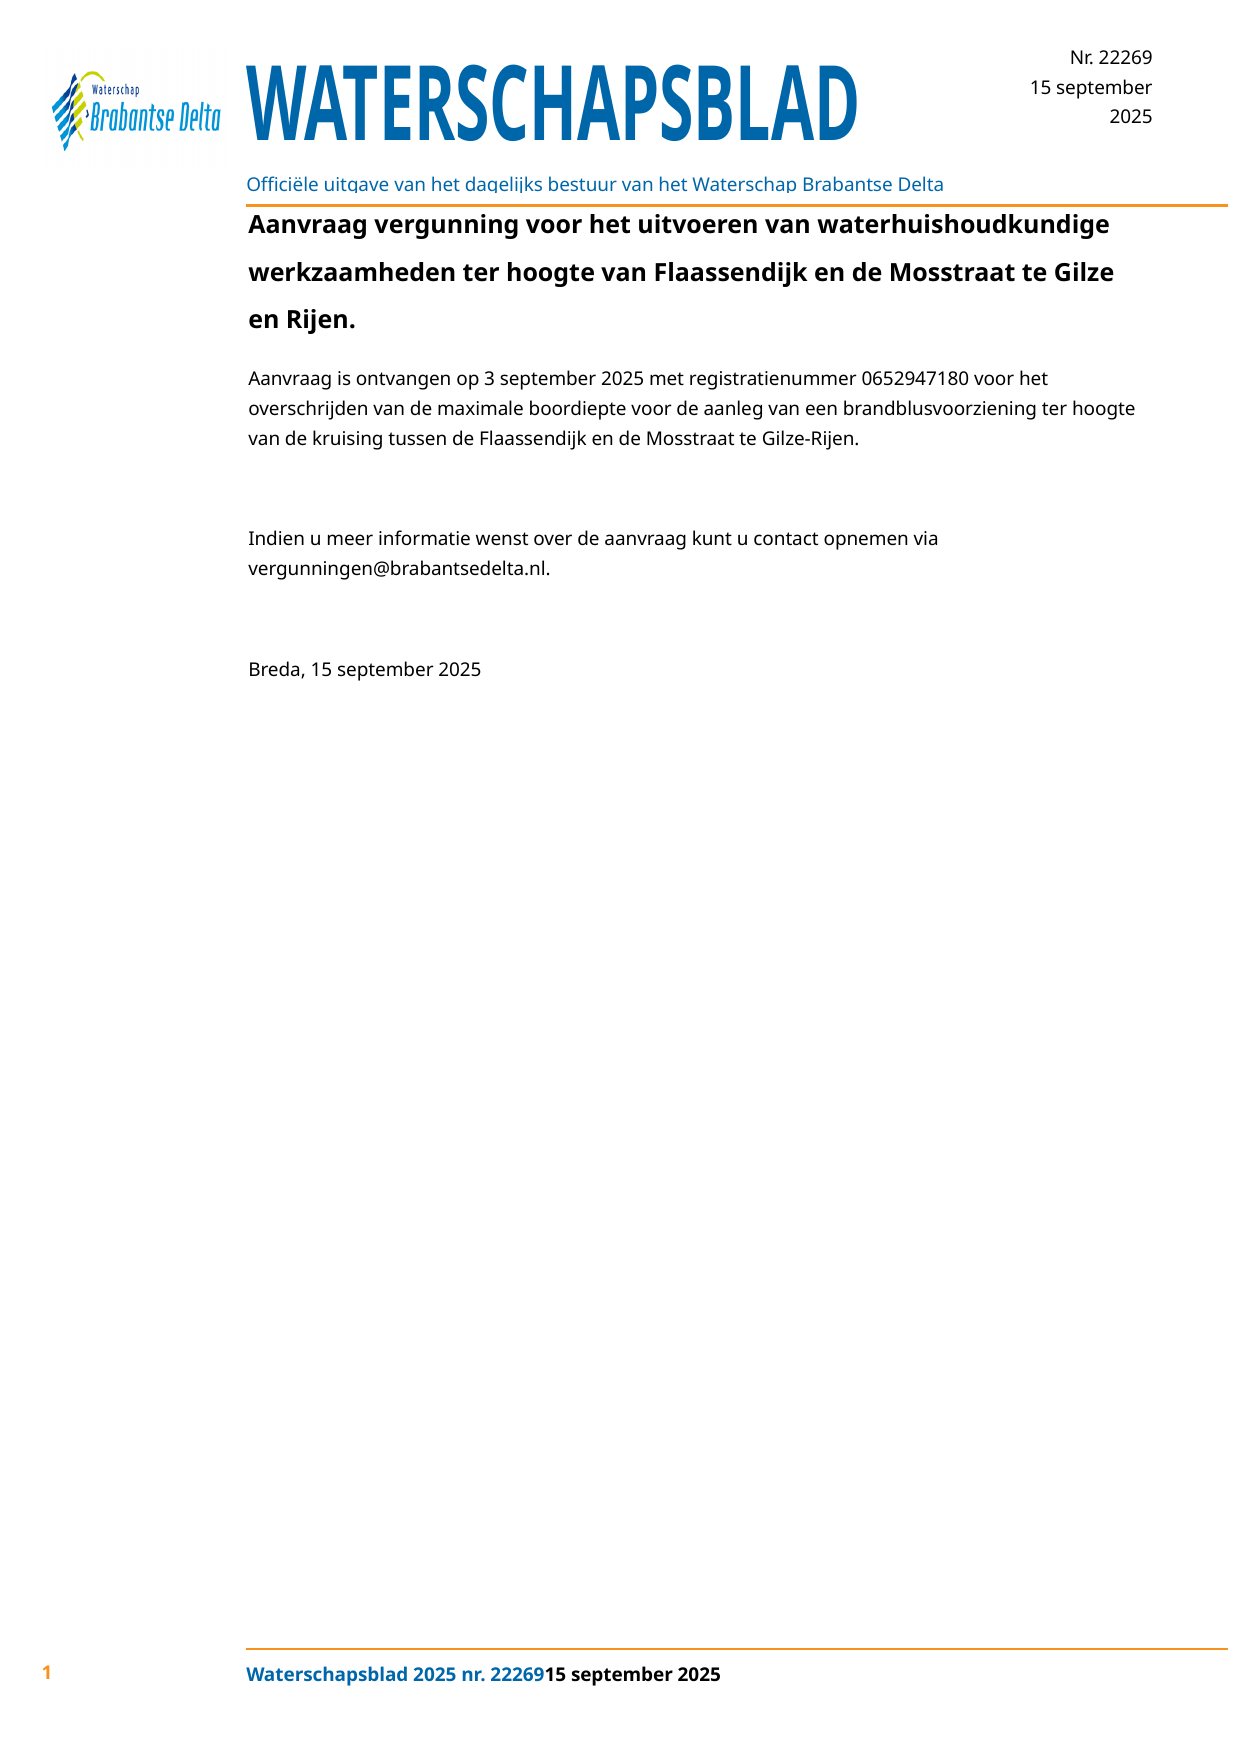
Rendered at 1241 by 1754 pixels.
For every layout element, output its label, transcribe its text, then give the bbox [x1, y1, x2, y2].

text Indien u meer informatie wenst over de aanvraag kunt u contact opnemen via vergunningen@brabantsedelta.nl. [248, 526, 1152, 581]
text Breda, 15 september 2025 [248, 656, 1152, 682]
text Aanvraag vergunning voor het uitvoeren van waterhuishoudkundige werkzaamheden ter hoogte van Flaassendijk en de Mosstraat te Gilze en Rijen. [248, 207, 1152, 336]
picture [41, 47, 231, 172]
text Aanvraag is ontvangen op 3 september 2025 met registratienummer 0652947180 voor het overschrijden van de maximale boordiepte voor de aanleg van een brandblusvoorziening ter hoogte van de kruising tussen de Flaassendijk en de Mosstraat te Gilze-Rijen. [248, 366, 1152, 450]
